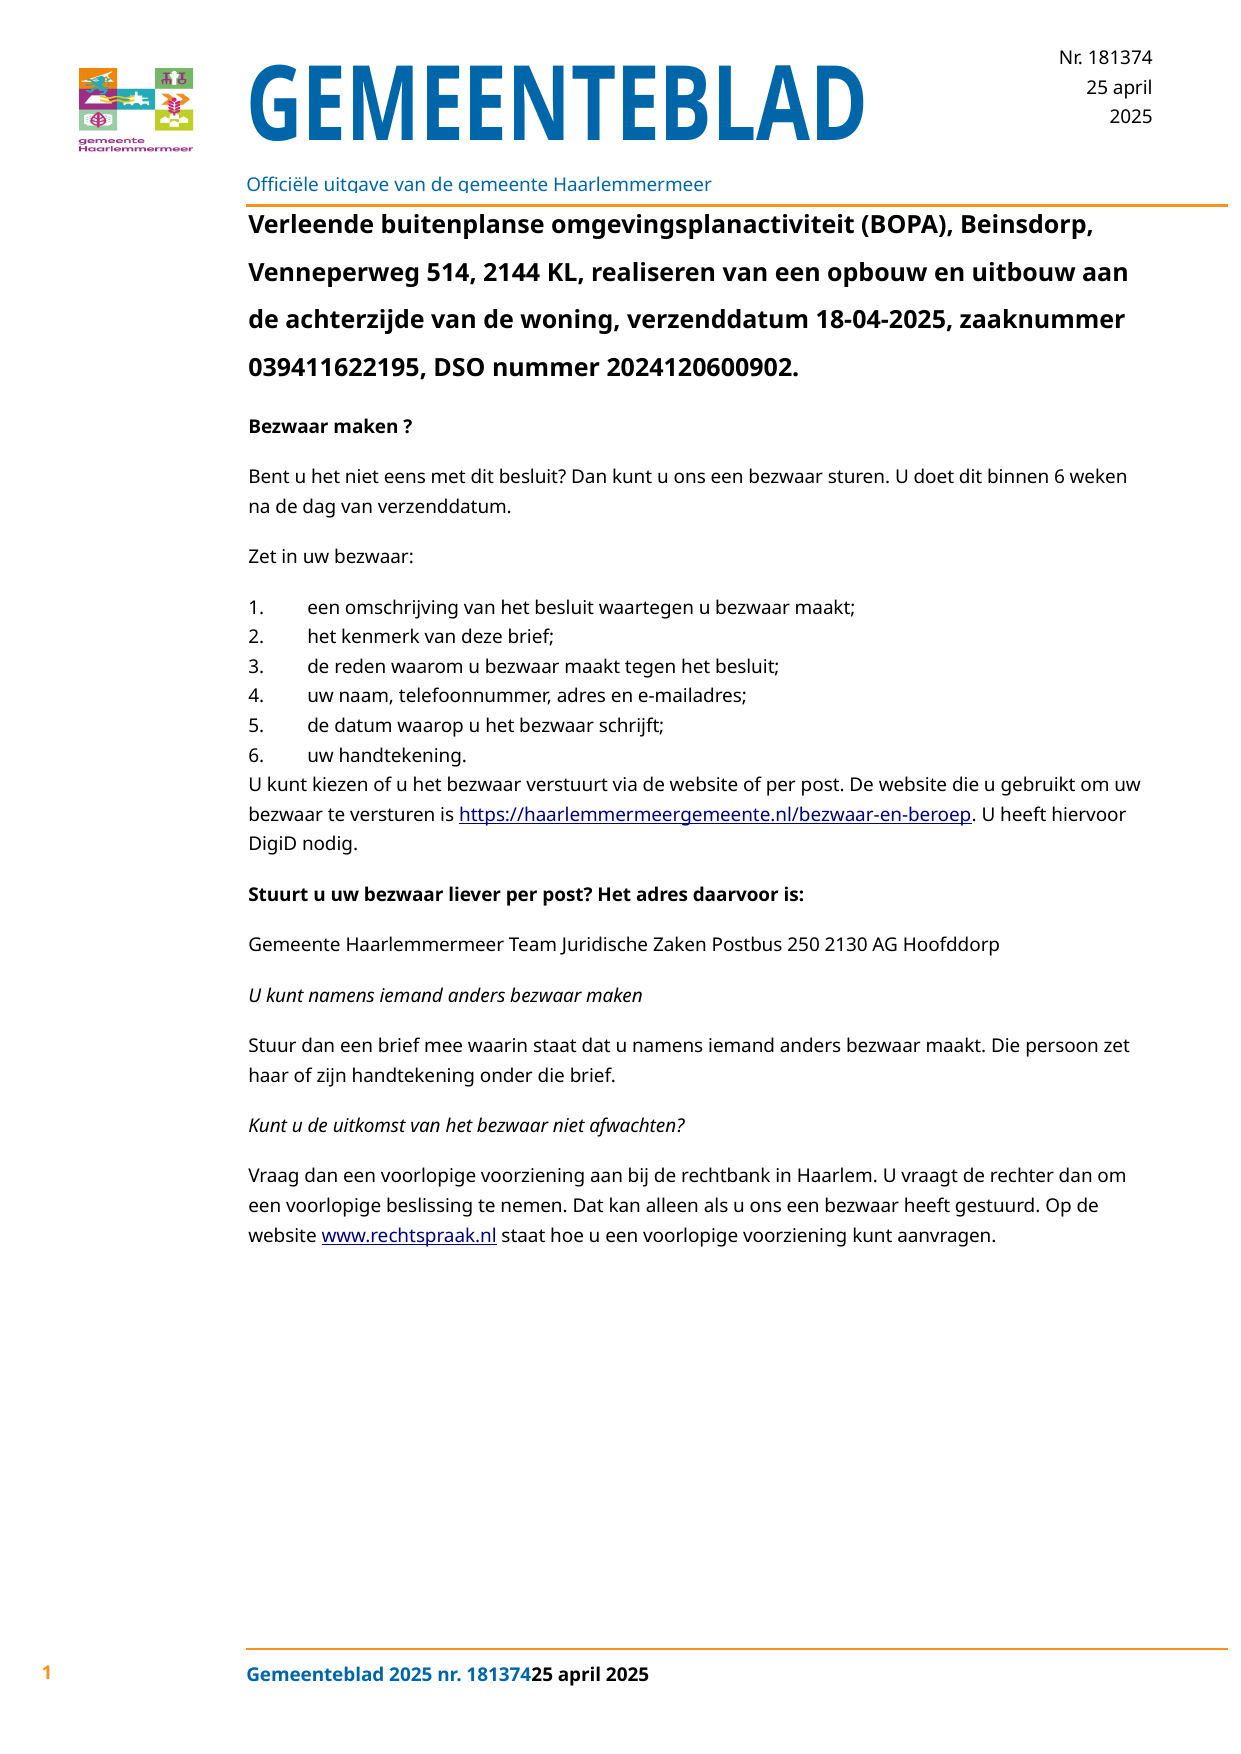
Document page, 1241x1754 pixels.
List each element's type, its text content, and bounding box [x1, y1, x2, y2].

text Vraag dan een voorlopige voorziening aan bij de rechtbank in Haarlem. U vraagt de rechter dan om een voorlopige beslissing te nemen. Dat kan alleen als u ons een bezwaar heeft gestuurd. Op de website www.rechtspraak.nl staat hoe u een voorlopige voorziening kunt aanvragen. [248, 1163, 1152, 1248]
text Bezwaar maken ? [248, 413, 1152, 439]
list het kenmerk van deze brief; [248, 623, 1152, 649]
text Bent u het niet eens met dit besluit? Dan kunt u ons een bezwaar sturen. U doet dit binnen 6 weken na de dag van verzenddatum. [248, 463, 1152, 519]
list uw naam, telefoonnummer, adres en e-mailadres; [248, 683, 1152, 708]
text Verleende buitenplanse omgevingsplanactiviteit (BOPA), Beinsdorp, Venneperweg 514, 2144 KL, realiseren van een opbouw en uitbouw aan de achterzijde van de woning, verzenddatum 18-04-2025, zaaknummer 039411622195, DSO nummer 2024120600902. [248, 207, 1152, 384]
text U kunt namens iemand anders bezwaar maken [248, 982, 1152, 1008]
text Stuur dan een brief mee waarin staat dat u namens iemand anders bezwaar maakt. Die persoon zet haar of zijn handtekening onder die brief. [248, 1032, 1152, 1088]
list een omschrijving van het besluit waartegen u bezwaar maakt; [248, 594, 1152, 620]
text Zet in uw bezwaar: [248, 543, 1152, 569]
list uw handtekening. [248, 742, 1152, 768]
text Kunt u de uitkomst van het bezwaar niet afwachten? [248, 1112, 1152, 1138]
list de reden waarom u bezwaar maakt tegen het besluit; [248, 653, 1152, 679]
text Gemeente Haarlemmermeer Team Juridische Zaken Postbus 250 2130 AG Hoofddorp [248, 931, 1152, 957]
text Stuurt u uw bezwaar liever per post? Het adres daarvoor is: [248, 881, 1152, 907]
list de datum waarop u het bezwaar schrijft; [248, 712, 1152, 738]
text U kunt kiezen of u het bezwaar verstuurt via de website of per post. De website die u gebruikt om uw bezwaar te versturen is https://haarlemmermeergemeente.nl/bezwaar-en-beroep. U heeft hiervoor DigiD nodig. [248, 771, 1152, 856]
picture [41, 47, 231, 172]
